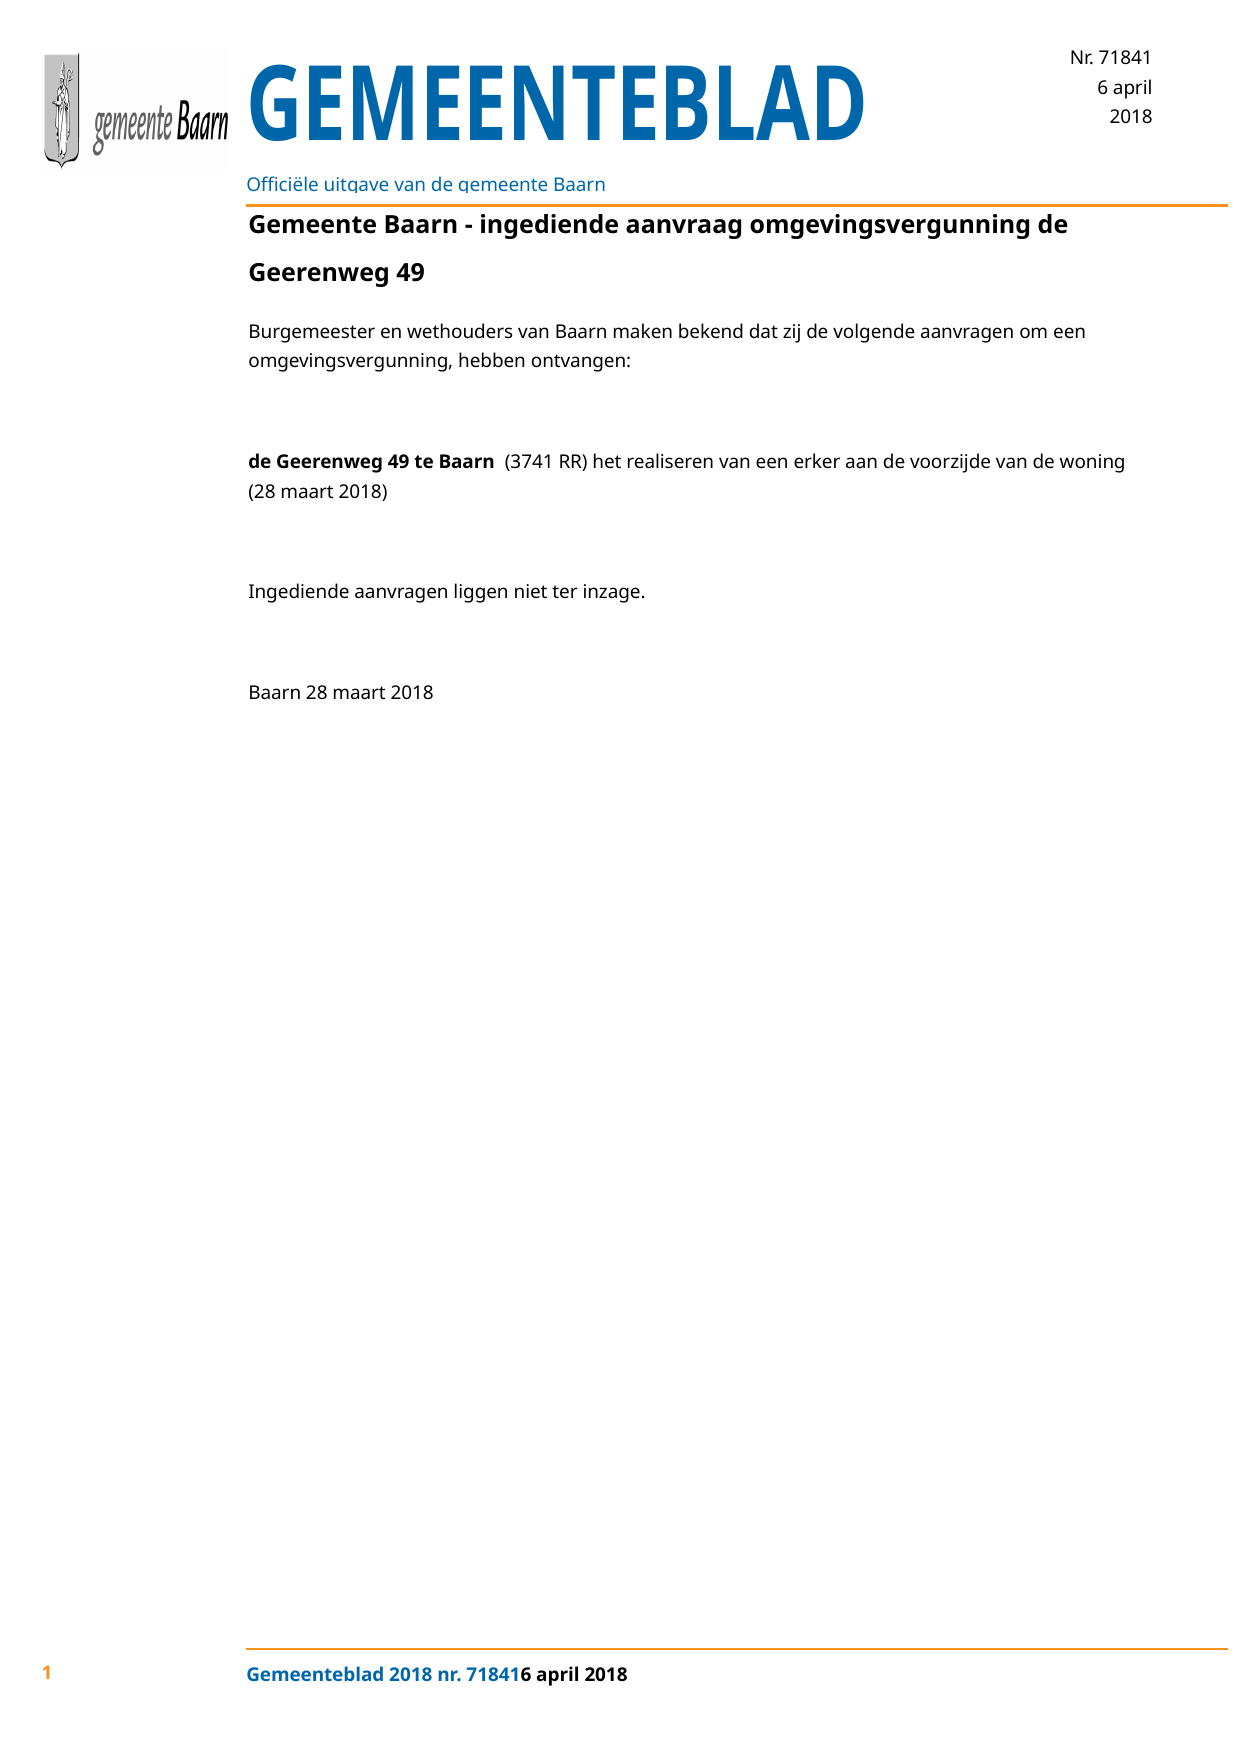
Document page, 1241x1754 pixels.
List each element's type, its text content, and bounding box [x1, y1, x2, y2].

picture [41, 47, 231, 172]
text de Geerenweg 49 te Baarn (3741 RR) het realiseren van een erker aan de voorzijde van de woning (28 maart 2018) [248, 448, 1152, 504]
text Baarn 28 maart 2018 [248, 679, 1152, 705]
text Ingediende aanvragen liggen niet ter inzage. [248, 579, 1152, 604]
text Burgemeester en wethouders van Baarn maken bekend dat zij de volgende aanvragen om een omgevingsvergunning, hebben ontvangen: [248, 318, 1152, 373]
text Gemeente Baarn - ingediende aanvraag omgevingsvergunning de Geerenweg 49 [248, 207, 1152, 288]
